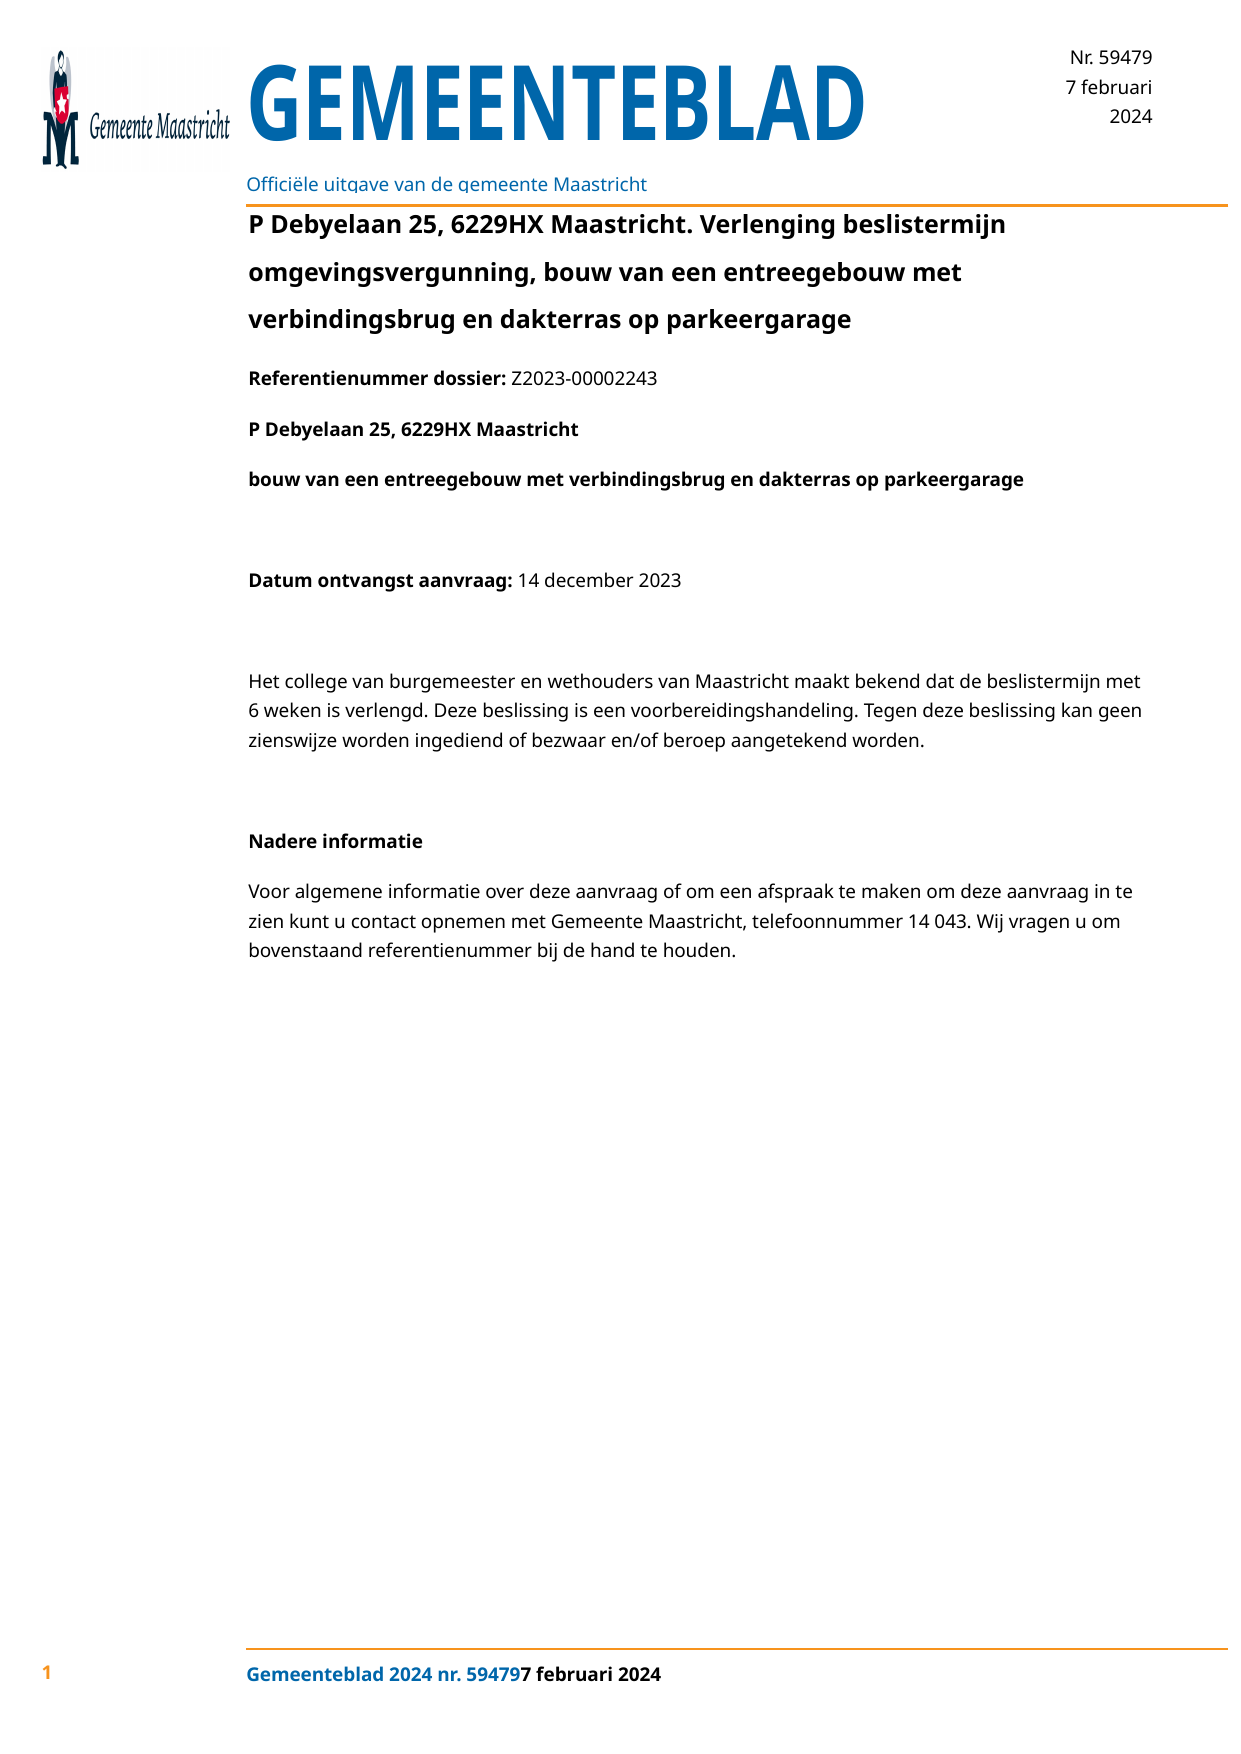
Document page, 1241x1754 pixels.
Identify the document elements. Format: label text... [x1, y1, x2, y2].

text P Debyelaan 25, 6229HX Maastricht. Verlenging beslistermijn omgevingsvergunning, bouw van een entreegebouw met verbindingsbrug en dakterras op parkeergarage [248, 207, 1152, 336]
picture [41, 47, 231, 172]
text Nadere informatie [248, 828, 1152, 854]
text Voor algemene informatie over deze aanvraag of om een afspraak te maken om deze aanvraag in te zien kunt u contact opnemen met Gemeente Maastricht, telefoonnummer 14 043. Wij vragen u om bovenstaand referentienummer bij de hand te houden. [248, 878, 1152, 963]
text P Debyelaan 25, 6229HX Maastricht [248, 416, 1152, 442]
text bouw van een entreegebouw met verbindingsbrug en dakterras op parkeergarage [248, 466, 1152, 492]
text Referentienummer dossier: Z2023-00002243 [248, 366, 1152, 391]
text Datum ontvangst aanvraag: 14 december 2023 [248, 567, 1152, 593]
text Het college van burgemeester en wethouders van Maastricht maakt bekend dat de beslistermijn met 6 weken is verlengd. Deze beslissing is een voorbereidingshandeling. Tegen deze beslissing kan geen zienswijze worden ingediend of bezwaar en/of beroep aangetekend worden. [248, 668, 1152, 753]
